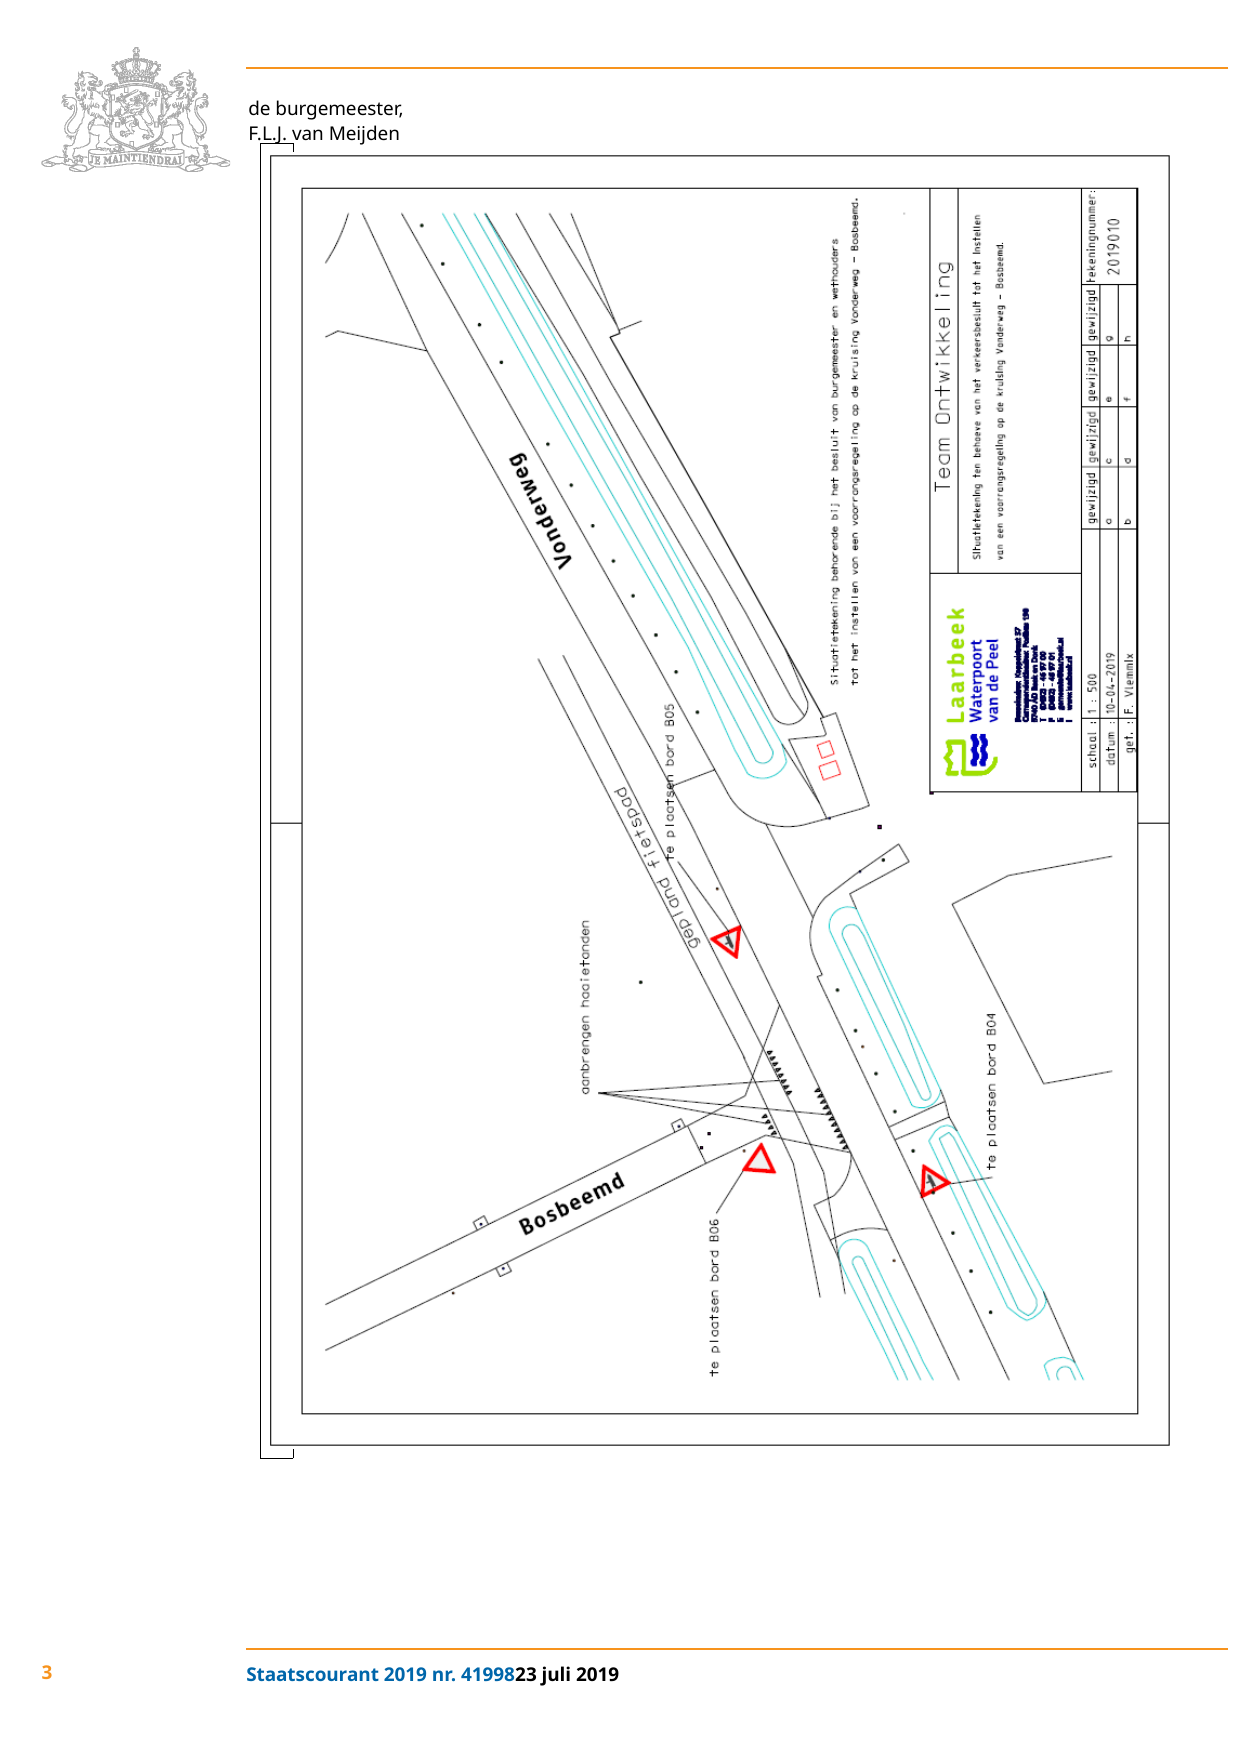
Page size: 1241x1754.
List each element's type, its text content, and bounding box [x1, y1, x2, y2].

picture [268, 152, 1173, 1449]
text de burgemeester, [248, 95, 1152, 121]
picture [41, 47, 231, 172]
text F.L.J. van Meijden [248, 121, 1152, 146]
